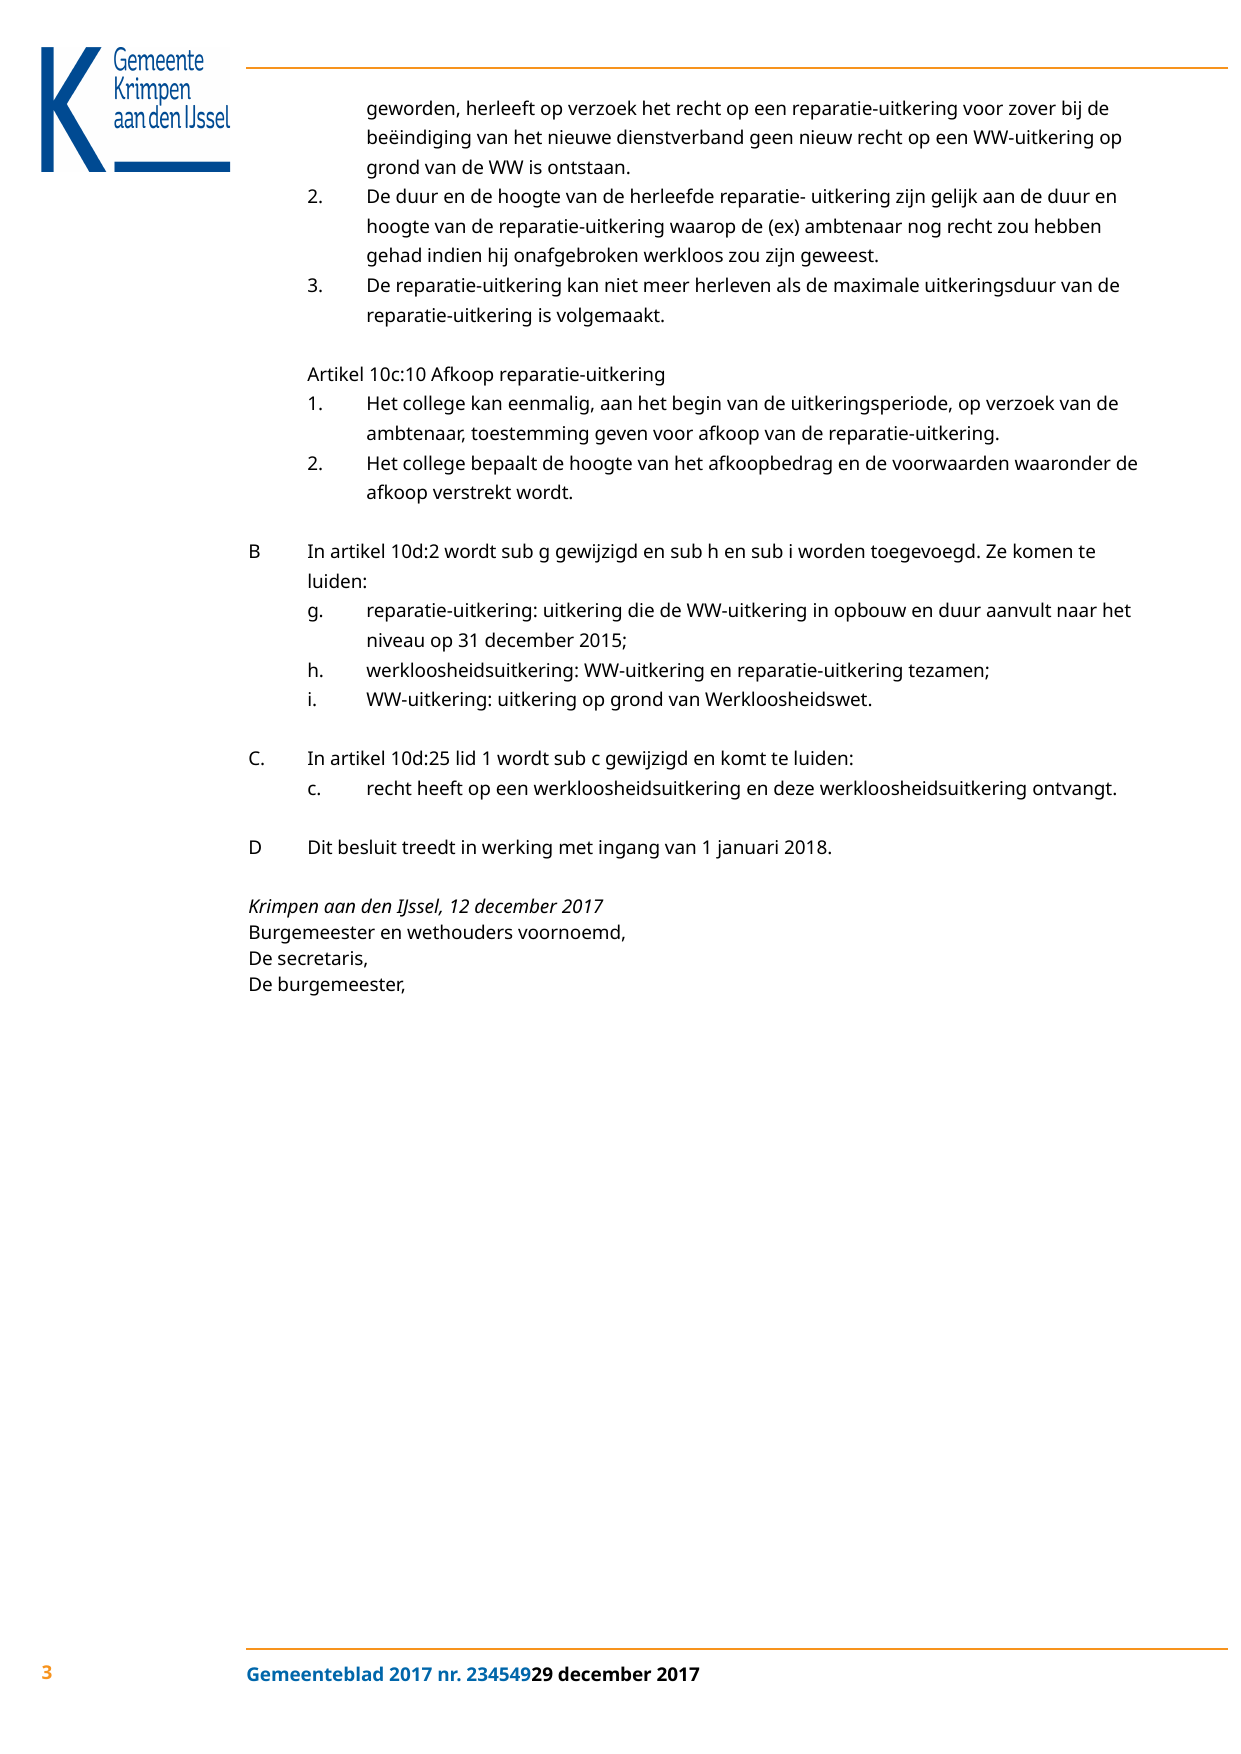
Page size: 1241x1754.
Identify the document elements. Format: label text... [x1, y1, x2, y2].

list WW-uitkering: uitkering op grond van Werkloosheidswet. [307, 686, 1152, 712]
list Het college bepaalt de hoogte van het afkoopbedrag en de voorwaarden waaronder de afkoop verstrekt wordt. [307, 450, 1152, 505]
list Dit besluit treedt in werking met ingang van 1 januari 2018. [248, 834, 1152, 860]
text Burgemeester en wethouders voornoemd, [248, 919, 1152, 945]
picture [41, 47, 231, 172]
list In artikel 10d:2 wordt sub g gewijzigd en sub h en sub i worden toegevoegd. Ze komen te luiden: [248, 538, 1152, 594]
list In artikel 10d:25 lid 1 wordt sub c gewijzigd en komt te luiden: [248, 746, 1152, 771]
list reparatie-uitkering: uitkering die de WW-uitkering in opbouw en duur aanvult naar het niveau op 31 december 2015; [307, 598, 1152, 653]
list Artikel 10c:10 Afkoop reparatie-uitkering [248, 361, 1152, 387]
list geworden, herleeft op verzoek het recht op een reparatie-uitkering voor zover bij de beëindiging van het nieuwe dienstverband geen nieuw recht op een WW-uitkering op grond van de WW is ontstaan. [307, 95, 1152, 180]
list Het college kan eenmalig, aan het begin van de uitkeringsperiode, op verzoek van de ambtenaar, toestemming geven voor afkoop van de reparatie-uitkering. [307, 391, 1152, 446]
text De secretaris, [248, 945, 1152, 971]
list De reparatie-uitkering kan niet meer herleven als de maximale uitkeringsduur van de reparatie-uitkering is volgemaakt. [307, 272, 1152, 328]
text De burgemeester, [248, 971, 1152, 996]
text Krimpen aan den IJssel, 12 december 2017 [248, 893, 1152, 919]
list recht heeft op een werkloosheidsuitkering en deze werkloosheidsuitkering ontvangt. [307, 775, 1152, 801]
list werkloosheidsuitkering: WW-uitkering en reparatie-uitkering tezamen; [307, 657, 1152, 683]
list De duur en de hoogte van de herleefde reparatie- uitkering zijn gelijk aan de duur en hoogte van de reparatie-uitkering waarop de (ex) ambtenaar nog recht zou hebben gehad indien hij onafgebroken werkloos zou zijn geweest. [307, 183, 1152, 268]
